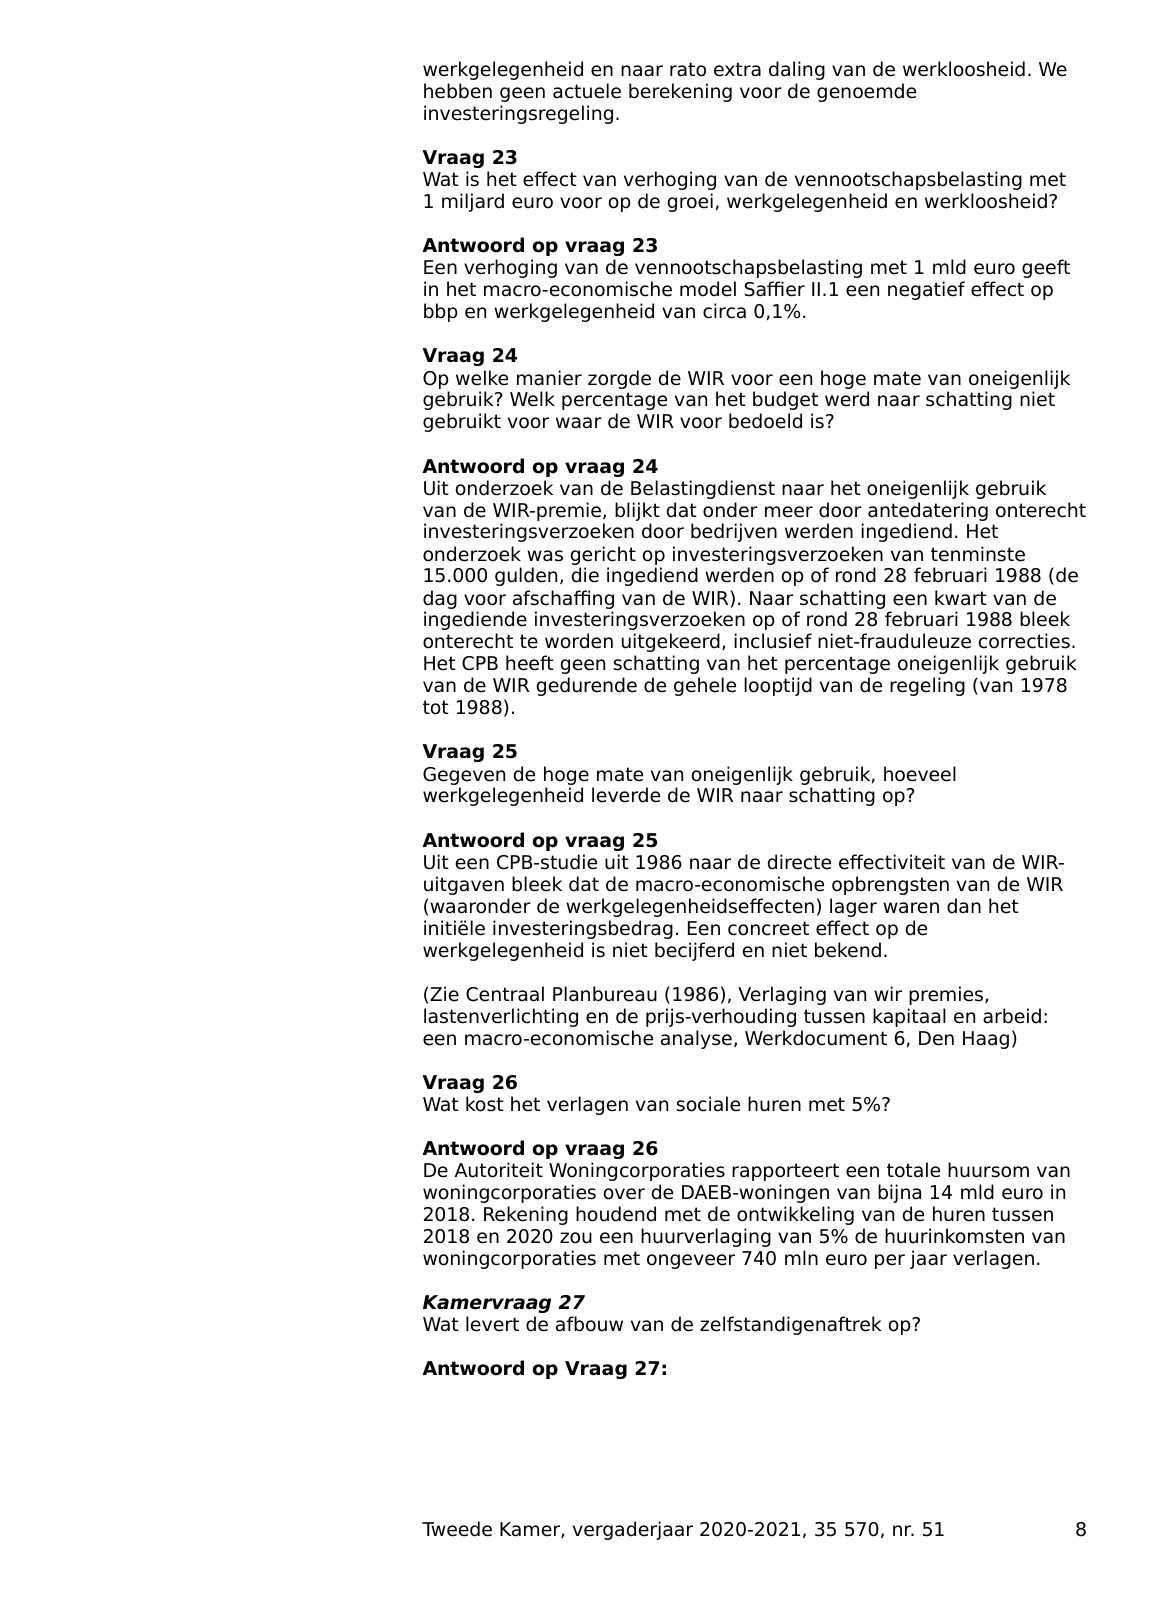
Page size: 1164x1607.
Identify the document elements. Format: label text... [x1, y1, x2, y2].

text Op welke manier zorgde de WIR voor een hoge mate van oneigenlijk gebruik? Welk percentage van het budget werd naar schatting niet gebruikt voor waar de WIR voor bedoeld is? [422, 367, 1087, 433]
subtitle Antwoord op vraag 24 [422, 456, 1087, 477]
text Uit een CPB-studie uit 1986 naar de directe effectiviteit van de WIR-uitgaven bleek dat de macro-economische opbrengsten van de WIR (waaronder de werkgelegenheidseffecten) lager waren dan het initiële investeringsbedrag. Een concreet effect op de werkgelegenheid is niet becijferd en niet bekend. [422, 852, 1087, 961]
subtitle Antwoord op Vraag 27: [422, 1358, 1087, 1380]
text Wat is het effect van verhoging van de vennootschapsbelasting met 1 miljard euro voor op de groei, werkgelegenheid en werkloosheid? [422, 169, 1087, 213]
subtitle Vraag 26 [422, 1072, 1087, 1094]
subtitle Antwoord op vraag 26 [422, 1138, 1087, 1160]
subtitle Kamervraag 27 [422, 1292, 1087, 1314]
subtitle Antwoord op vraag 23 [422, 235, 1087, 257]
subtitle Antwoord op vraag 25 [422, 829, 1087, 852]
text Wat levert de afbouw van de zelfstandigenaftrek op? [422, 1314, 1087, 1336]
text Gegeven de hoge mate van oneigenlijk gebruik, hoeveel werkgelegenheid leverde de WIR naar schatting op? [422, 763, 1087, 807]
subtitle Vraag 25 [422, 741, 1087, 763]
subtitle Vraag 23 [422, 147, 1087, 169]
subtitle Vraag 24 [422, 345, 1087, 367]
text Wat kost het verlagen van sociale huren met 5%? [422, 1094, 1087, 1116]
text Een verhoging van de vennootschapsbelasting met 1 mld euro geeft in het macro-economische model Saffier II.1 een negatief effect op bbp en werkgelegenheid van circa 0,1%. [422, 257, 1087, 323]
text Uit onderzoek van de Belastingdienst naar het oneigenlijk gebruik van de WIR-premie, blijkt dat onder meer door antedatering onterecht investeringsverzoeken door bedrijven werden ingediend. Het onderzoek was gericht op investeringsverzoeken van tenminste 15.000 gulden, die ingediend werden op of rond 28 februari 1988 (de dag voor afschaffing van de WIR). Naar schatting een kwart van de ingediende investeringsverzoeken op of rond 28 februari 1988 bleek onterecht te worden uitgekeerd, inclusief niet-frauduleuze correcties. Het CPB heeft geen schatting van het percentage oneigenlijk gebruik van de WIR gedurende de gehele looptijd van de regeling (van 1978 tot 1988). [422, 477, 1087, 719]
text (Zie Centraal Planbureau (1986), Verlaging van wir premies, lastenverlichting en de prijs-verhouding tussen kapitaal en arbeid: een macro-economische analyse, Werkdocument 6, Den Haag) [422, 984, 1087, 1049]
text werkgelegenheid en naar rato extra daling van de werkloosheid. We hebben geen actuele berekening voor de genoemde investeringsregeling. [422, 59, 1087, 125]
text De Autoriteit Woningcorporaties rapporteert een totale huursom van woningcorporaties over de DAEB-woningen van bijna 14 mld euro in 2018. Rekening houdend met de ontwikkeling van de huren tussen 2018 en 2020 zou een huurverlaging van 5% de huurinkomsten van woningcorporaties met ongeveer 740 mln euro per jaar verlagen. [422, 1160, 1087, 1270]
